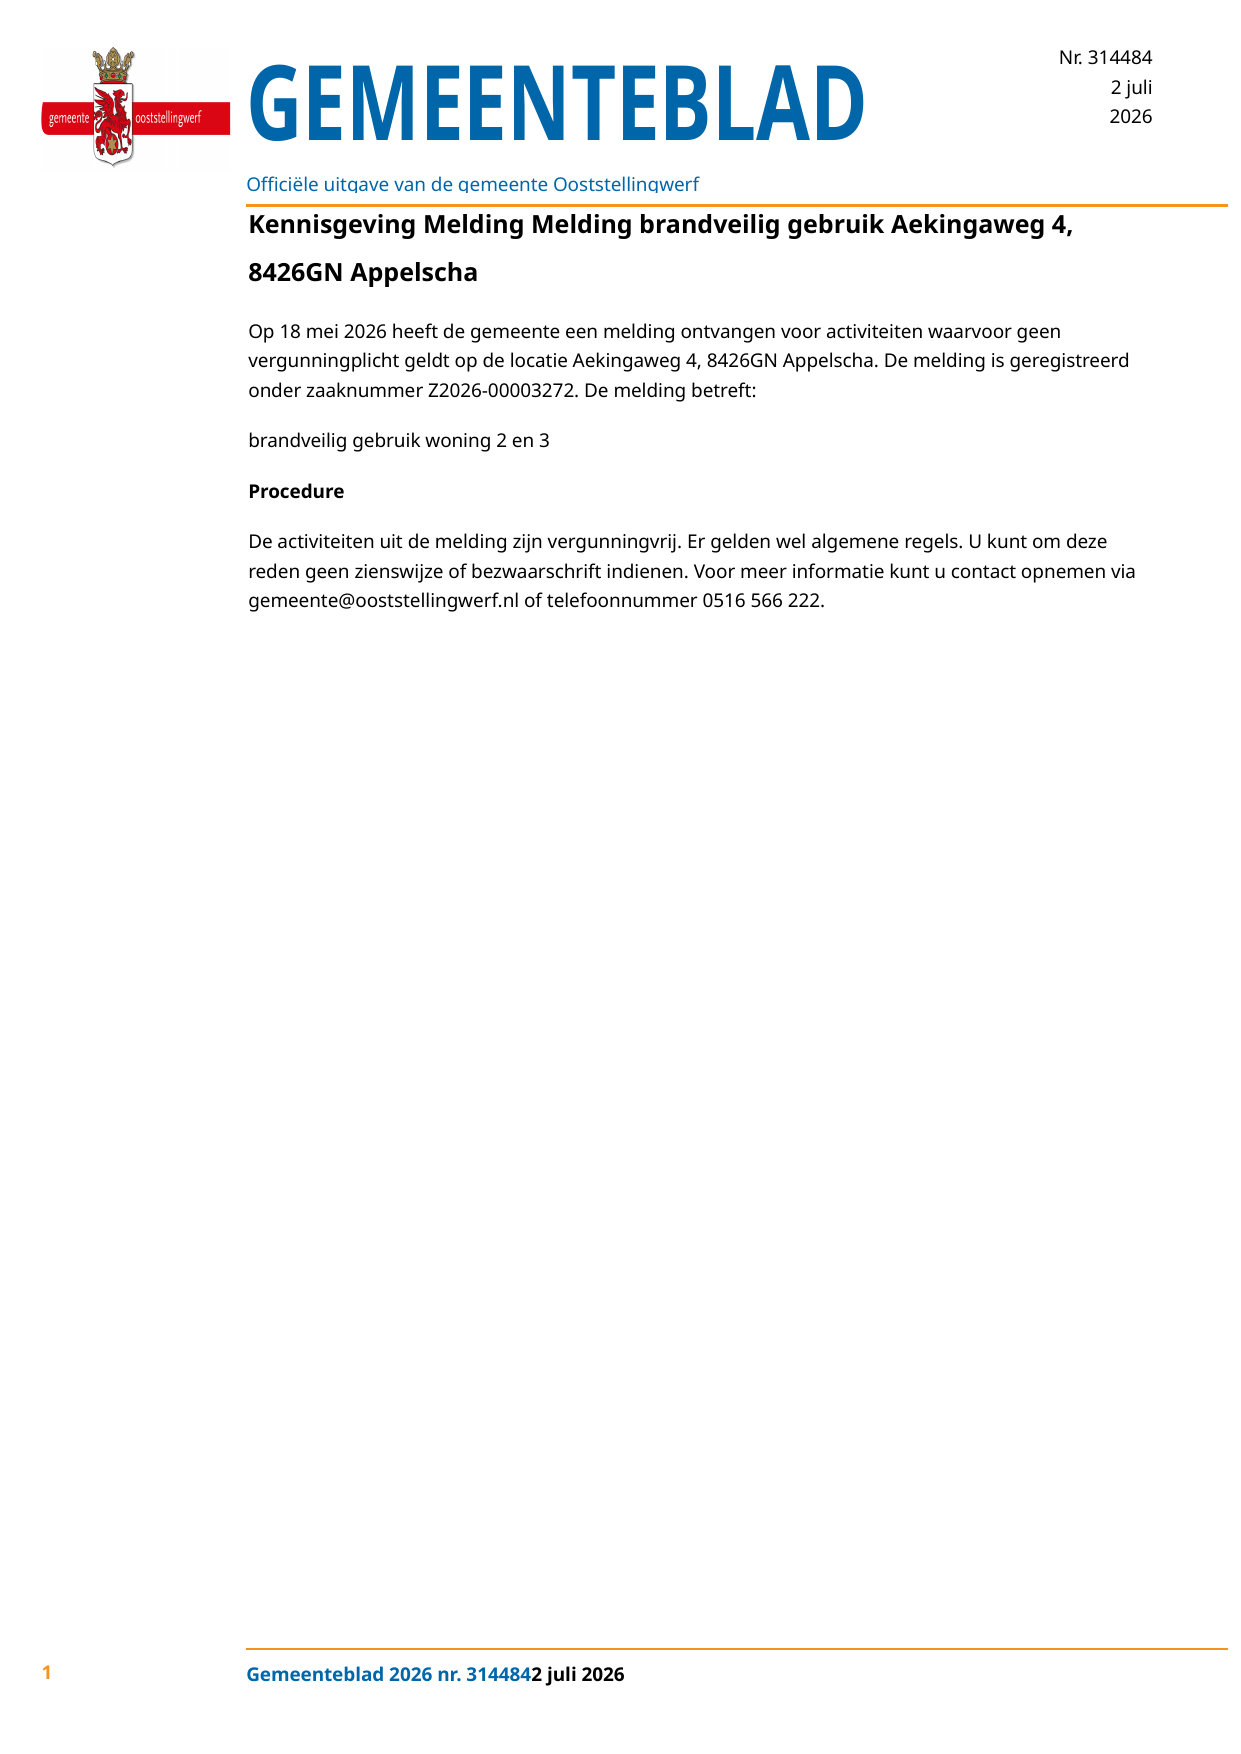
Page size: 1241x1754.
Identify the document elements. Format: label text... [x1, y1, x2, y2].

text Kennisgeving Melding Melding brandveilig gebruik Aekingaweg 4, 8426GN Appelscha [248, 207, 1152, 288]
text Op 18 mei 2026 heeft de gemeente een melding ontvangen voor activiteiten waarvoor geen vergunningplicht geldt op de locatie Aekingaweg 4, 8426GN Appelscha. De melding is geregistreerd onder zaaknummer Z2026-00003272. De melding betreft: [248, 318, 1152, 403]
picture [41, 47, 231, 172]
text Procedure [248, 478, 1152, 504]
text De activiteiten uit de melding zijn vergunningvrij. Er gelden wel algemene regels. U kunt om deze reden geen zienswijze of bezwaarschrift indienen. Voor meer informatie kunt u contact opnemen via gemeente@ooststellingwerf.nl of telefoonnummer 0516 566 222. [248, 528, 1152, 613]
text brandveilig gebruik woning 2 en 3 [248, 427, 1152, 453]
